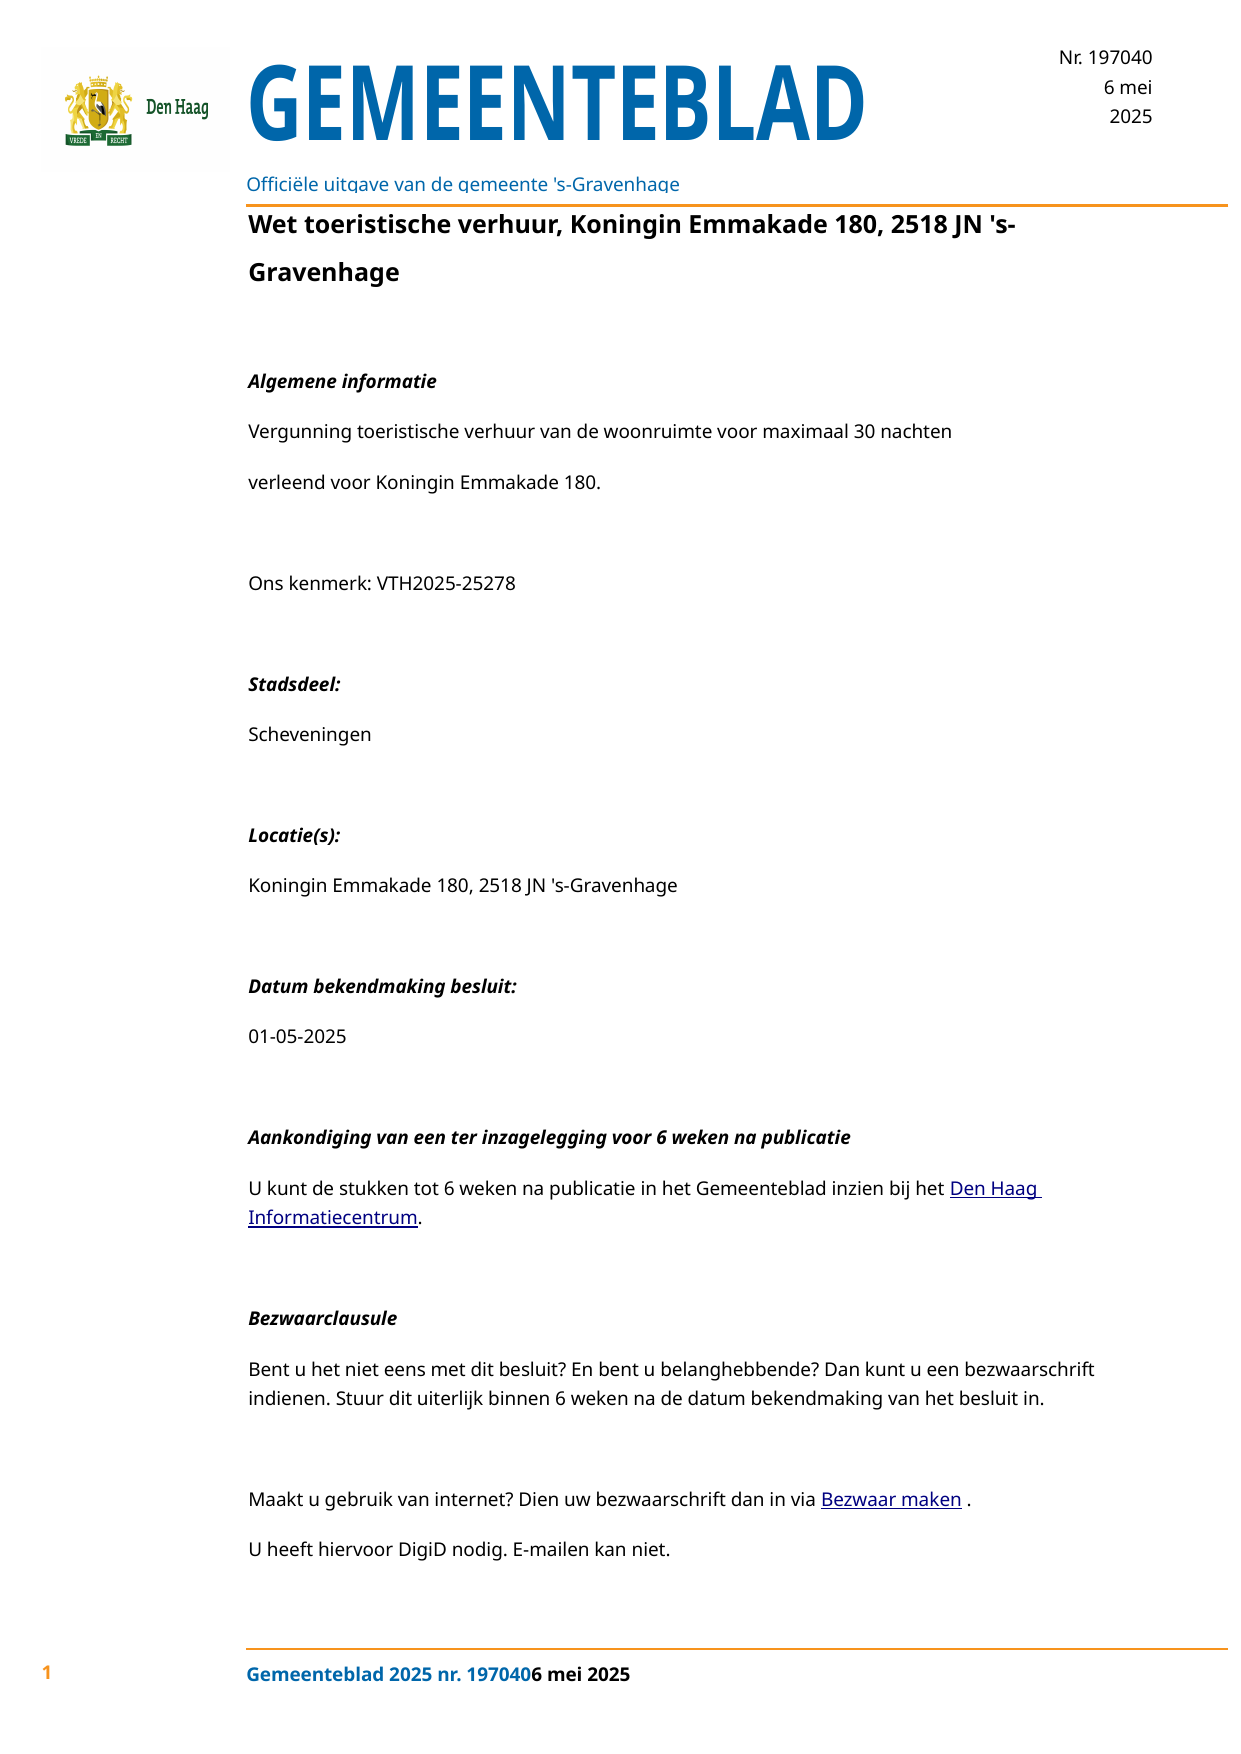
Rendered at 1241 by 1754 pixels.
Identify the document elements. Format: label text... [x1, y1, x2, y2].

text Datum bekendmaking besluit: [248, 973, 1152, 999]
text Stadsdeel: [248, 671, 1152, 697]
text U kunt de stukken tot 6 weken na publicatie in het Gemeenteblad inzien bij het Den Haag Informatiecentrum. [248, 1175, 1152, 1230]
text Locatie(s): [248, 822, 1152, 848]
text Bezwaarclausule [248, 1305, 1152, 1331]
text Aankondiging van een ter inzagelegging voor 6 weken na publicatie [248, 1124, 1152, 1150]
text Wet toeristische verhuur, Koningin Emmakade 180, 2518 JN 's-Gravenhage [248, 207, 1152, 288]
text Koningin Emmakade 180, 2518 JN 's-Gravenhage [248, 872, 1152, 898]
text Scheveningen [248, 721, 1152, 747]
text verleend voor Koningin Emmakade 180. [248, 469, 1152, 495]
text 01-05-2025 [248, 1024, 1152, 1049]
picture [41, 47, 231, 172]
text Bent u het niet eens met dit besluit? En bent u belanghebbende? Dan kunt u een bezwaarschrift indienen. Stuur dit uiterlijk binnen 6 weken na de datum bekendmaking van het besluit in. [248, 1356, 1152, 1411]
text Vergunning toeristische verhuur van de woonruimte voor maximaal 30 nachten [248, 419, 1152, 444]
text Algemene informatie [248, 368, 1152, 394]
text U heeft hiervoor DigiD nodig. E-mailen kan niet. [248, 1537, 1152, 1562]
text Ons kenmerk: VTH2025-25278 [248, 570, 1152, 596]
text Maakt u gebruik van internet? Dien uw bezwaarschrift dan in via Bezwaar maken . [248, 1486, 1152, 1512]
